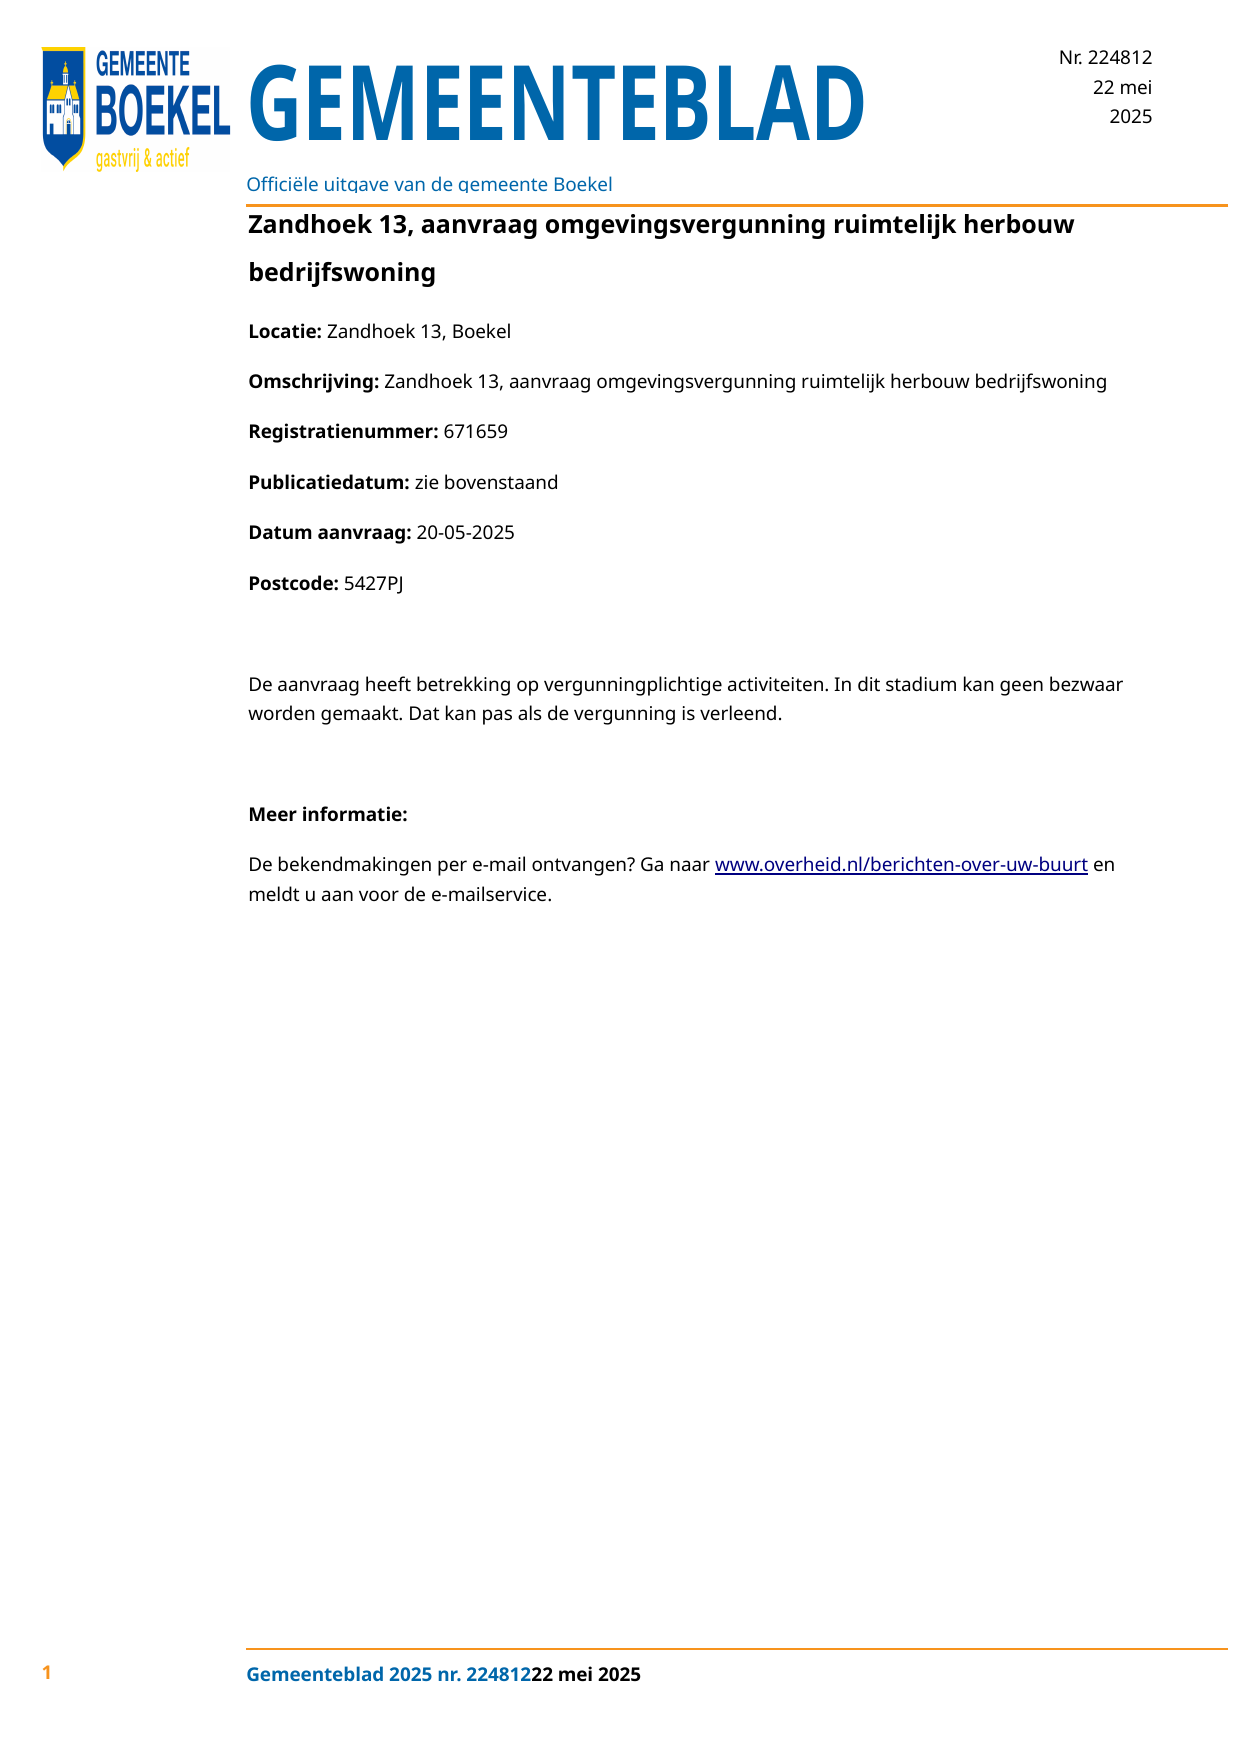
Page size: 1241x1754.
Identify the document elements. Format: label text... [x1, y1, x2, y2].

picture [41, 47, 231, 172]
text De bekendmakingen per e-mail ontvangen? Ga naar www.overheid.nl/berichten-over-uw-buurt en meldt u aan voor de e-mailservice. [248, 852, 1152, 907]
text Omschrijving: Zandhoek 13, aanvraag omgevingsvergunning ruimtelijk herbouw bedrijfswoning [248, 368, 1152, 394]
text Publicatiedatum: zie bovenstaand [248, 469, 1152, 495]
text Zandhoek 13, aanvraag omgevingsvergunning ruimtelijk herbouw bedrijfswoning [248, 207, 1152, 288]
text Meer informatie: [248, 801, 1152, 827]
text Registratienummer: 671659 [248, 419, 1152, 444]
text Postcode: 5427PJ [248, 570, 1152, 596]
text Datum aanvraag: 20-05-2025 [248, 519, 1152, 545]
text Locatie: Zandhoek 13, Boekel [248, 318, 1152, 344]
text De aanvraag heeft betrekking op vergunningplichtige activiteiten. In dit stadium kan geen bezwaar worden gemaakt. Dat kan pas als de vergunning is verleend. [248, 671, 1152, 726]
